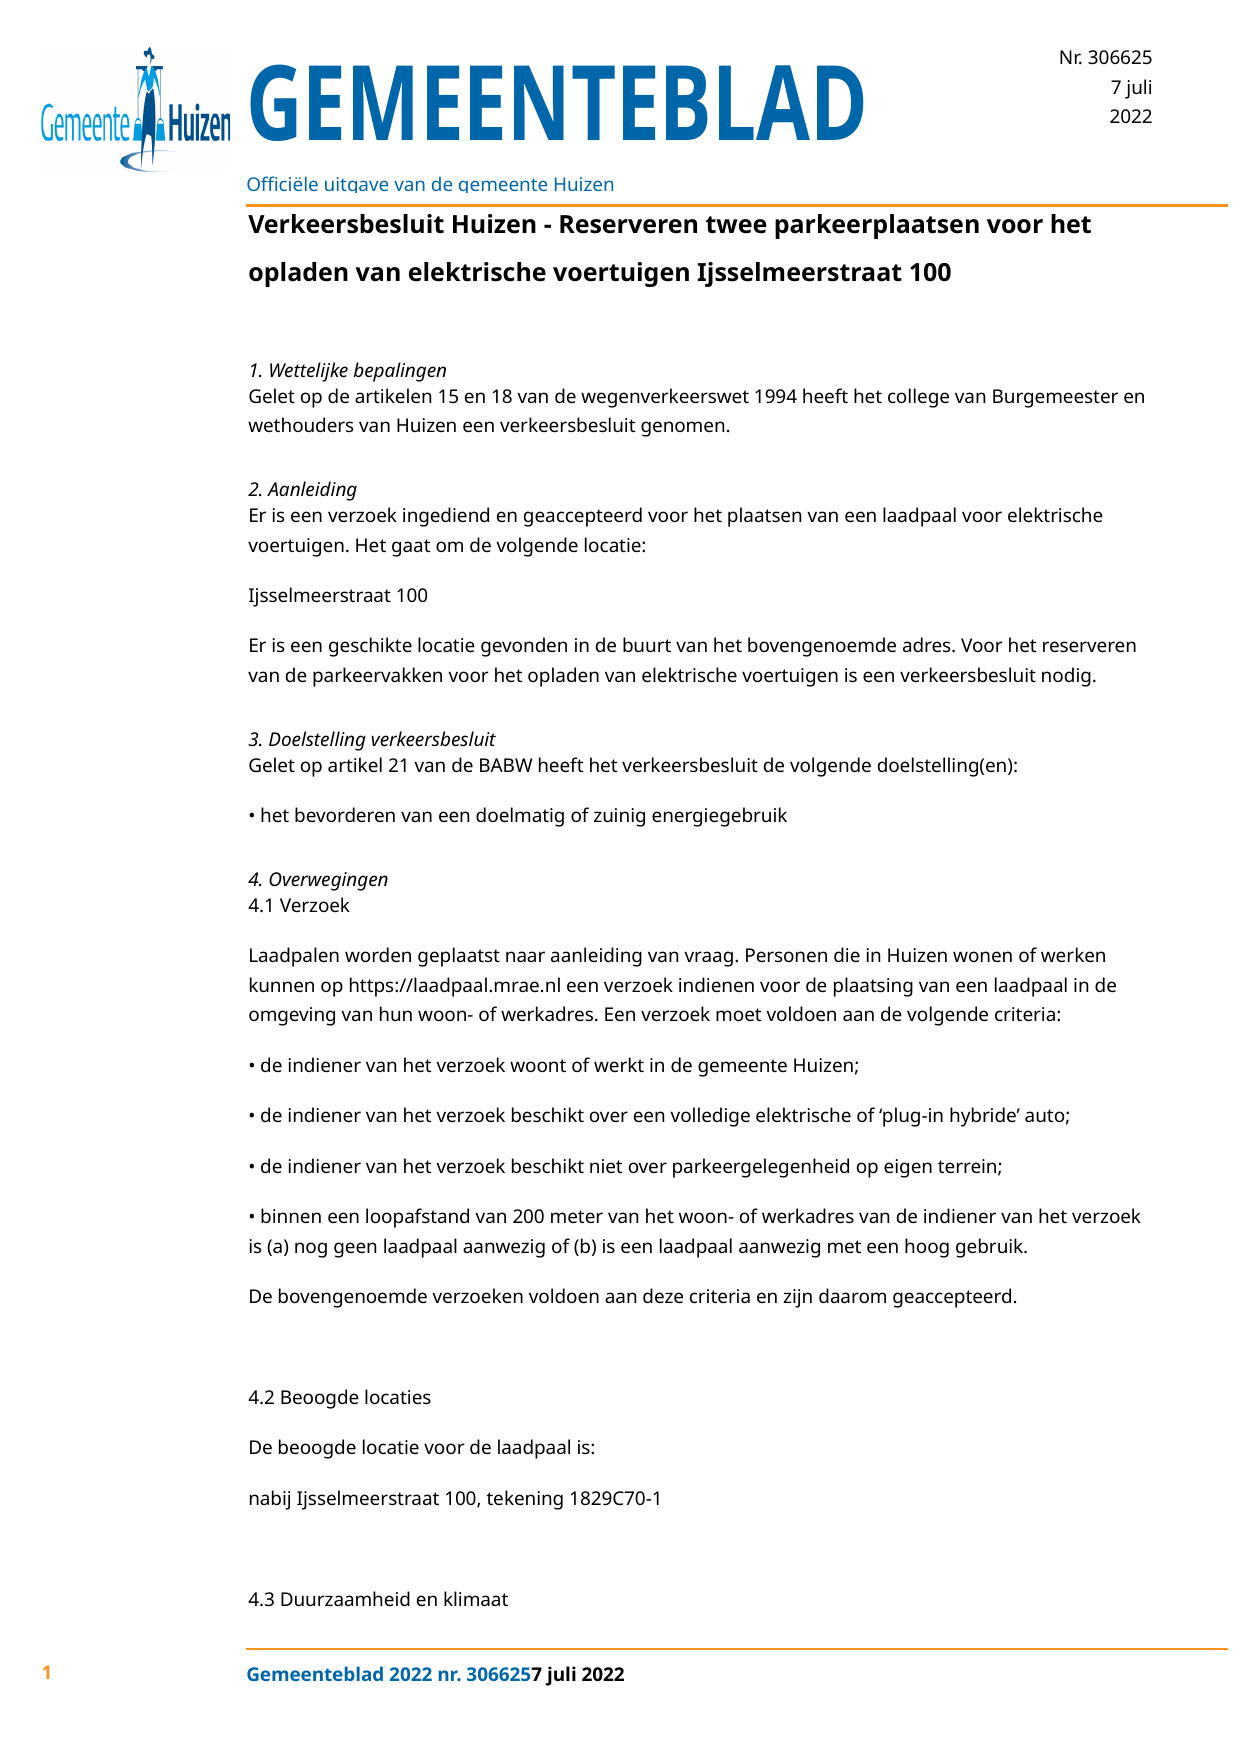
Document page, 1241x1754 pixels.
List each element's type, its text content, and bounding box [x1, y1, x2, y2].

text nabij Ijsselmeerstraat 100, tekening 1829C70-1 [248, 1485, 1152, 1511]
text • de indiener van het verzoek woont of werkt in de gemeente Huizen; [248, 1052, 1152, 1078]
text 3. Doelstelling verkeersbesluit [248, 726, 1152, 752]
text Laadpalen worden geplaatst naar aanleiding van vraag. Personen die in Huizen wonen of werken kunnen op https://laadpaal.mrae.nl een verzoek indienen voor de plaatsing van een laadpaal in de omgeving van hun woon- of werkadres. Een verzoek moet voldoen aan de volgende criteria: [248, 942, 1152, 1027]
text Gelet op de artikelen 15 en 18 van de wegenverkeerswet 1994 heeft het college van Burgemeester en wethouders van Huizen een verkeersbesluit genomen. [248, 383, 1152, 438]
text De beoogde locatie voor de laadpaal is: [248, 1434, 1152, 1460]
text De bovengenoemde verzoeken voldoen aan deze criteria en zijn daarom geaccepteerd. [248, 1283, 1152, 1309]
text 4.2 Beoogde locaties [248, 1384, 1152, 1410]
text Er is een verzoek ingediend en geaccepteerd voor het plaatsen van een laadpaal voor elektrische voertuigen. Het gaat om de volgende locatie: [248, 502, 1152, 557]
text • binnen een loopafstand van 200 meter van het woon- of werkadres van de indiener van het verzoek is (a) nog geen laadpaal aanwezig of (b) is een laadpaal aanwezig met een hoog gebruik. [248, 1203, 1152, 1258]
text 4.3 Duurzaamheid en klimaat [248, 1586, 1152, 1611]
text 4. Overwegingen [248, 866, 1152, 892]
text Verkeersbesluit Huizen - Reserveren twee parkeerplaatsen voor het opladen van elektrische voertuigen Ijsselmeerstraat 100 [248, 207, 1152, 288]
text • het bevorderen van een doelmatig of zuinig energiegebruik [248, 802, 1152, 828]
text 2. Aanleiding [248, 476, 1152, 502]
picture [41, 47, 231, 172]
text Er is een geschikte locatie gevonden in de buurt van het bovengenoemde adres. Voor het reserveren van de parkeervakken voor het opladen van elektrische voertuigen is een verkeersbesluit nodig. [248, 633, 1152, 688]
text • de indiener van het verzoek beschikt niet over parkeergelegenheid op eigen terrein; [248, 1153, 1152, 1178]
text 4.1 Verzoek [248, 892, 1152, 918]
text • de indiener van het verzoek beschikt over een volledige elektrische of ‘plug-in hybride’ auto; [248, 1102, 1152, 1128]
text 1. Wettelijke bepalingen [248, 357, 1152, 383]
text Ijsselmeerstraat 100 [248, 582, 1152, 608]
text Gelet op artikel 21 van de BABW heeft het verkeersbesluit de volgende doelstelling(en): [248, 752, 1152, 778]
